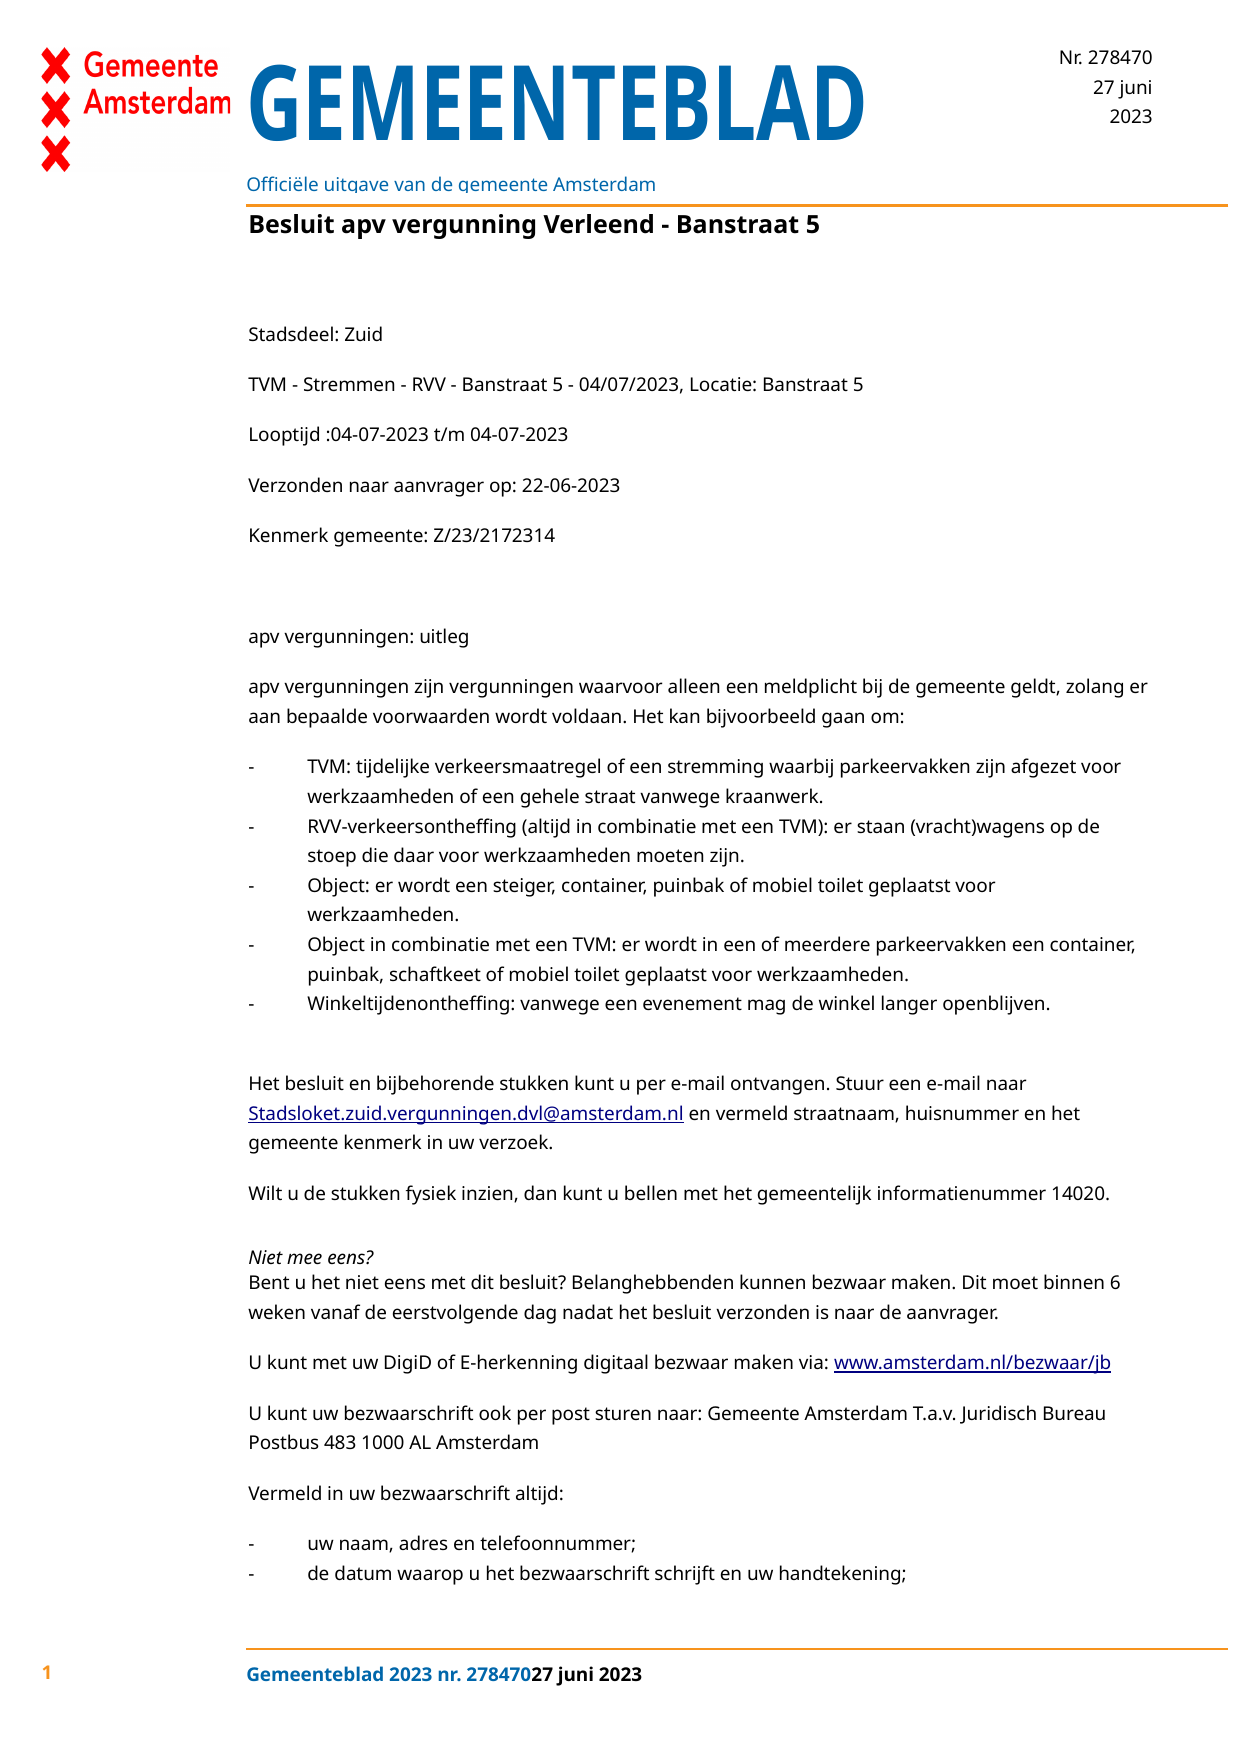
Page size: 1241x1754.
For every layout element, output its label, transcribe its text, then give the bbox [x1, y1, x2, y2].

list RVV-verkeersontheffing (altijd in combinatie met een TVM): er staan (vracht)wagens op de stoep die daar voor werkzaamheden moeten zijn. [248, 813, 1152, 868]
list Winkeltijdenontheffing: vanwege een evenement mag de winkel langer openblijven. [248, 990, 1152, 1016]
list uw naam, adres en telefoonnummer; [248, 1530, 1152, 1556]
text Niet mee eens? [248, 1244, 1152, 1269]
text apv vergunningen zijn vergunningen waarvoor alleen een meldplicht bij de gemeente geldt, zolang er aan bepaalde voorwaarden wordt voldaan. Het kan bijvoorbeeld gaan om: [248, 674, 1152, 729]
text TVM - Stremmen - RVV - Banstraat 5 - 04/07/2023, Locatie: Banstraat 5 [248, 371, 1152, 397]
text Kenmerk gemeente: Z/23/2172314 [248, 522, 1152, 548]
text Besluit apv vergunning Verleend - Banstraat 5 [248, 207, 1152, 241]
text Looptijd :04-07-2023 t/m 04-07-2023 [248, 422, 1152, 447]
text apv vergunningen: uitleg [248, 623, 1152, 649]
list Object: er wordt een steiger, container, puinbak of mobiel toilet geplaatst voor werkzaamheden. [248, 872, 1152, 927]
text Het besluit en bijbehorende stukken kunt u per e-mail ontvangen. Stuur een e-mail naar Stadsloket.zuid.vergunningen.dvl@amsterdam.nl en vermeld straatnaam, huisnummer en het gemeente kenmerk in uw verzoek. [248, 1070, 1152, 1155]
text Vermeld in uw bezwaarschrift altijd: [248, 1480, 1152, 1506]
text Wilt u de stukken fysiek inzien, dan kunt u bellen met het gemeentelijk informatienummer 14020. [248, 1180, 1152, 1206]
text U kunt met uw DigiD of E-herkenning digitaal bezwaar maken via: www.amsterdam.nl/bezwaar/jb [248, 1349, 1152, 1375]
text Bent u het niet eens met dit besluit? Belanghebbenden kunnen bezwaar maken. Dit moet binnen 6 weken vanaf de eerstvolgende dag nadat het besluit verzonden is naar de aanvrager. [248, 1269, 1152, 1325]
list de datum waarop u het bezwaarschrift schrijft en uw handtekening; [248, 1560, 1152, 1586]
text U kunt uw bezwaarschrift ook per post sturen naar: Gemeente Amsterdam T.a.v. Juridisch Bureau Postbus 483 1000 AL Amsterdam [248, 1400, 1152, 1455]
text Stadsdeel: Zuid [248, 321, 1152, 346]
list TVM: tijdelijke verkeersmaatregel of een stremming waarbij parkeervakken zijn afgezet voor werkzaamheden of een gehele straat vanwege kraanwerk. [248, 754, 1152, 809]
picture [41, 47, 231, 172]
text Verzonden naar aanvrager op: 22-06-2023 [248, 472, 1152, 498]
list Object in combinatie met een TVM: er wordt in een of meerdere parkeervakken een container, puinbak, schaftkeet of mobiel toilet geplaatst voor werkzaamheden. [248, 931, 1152, 986]
